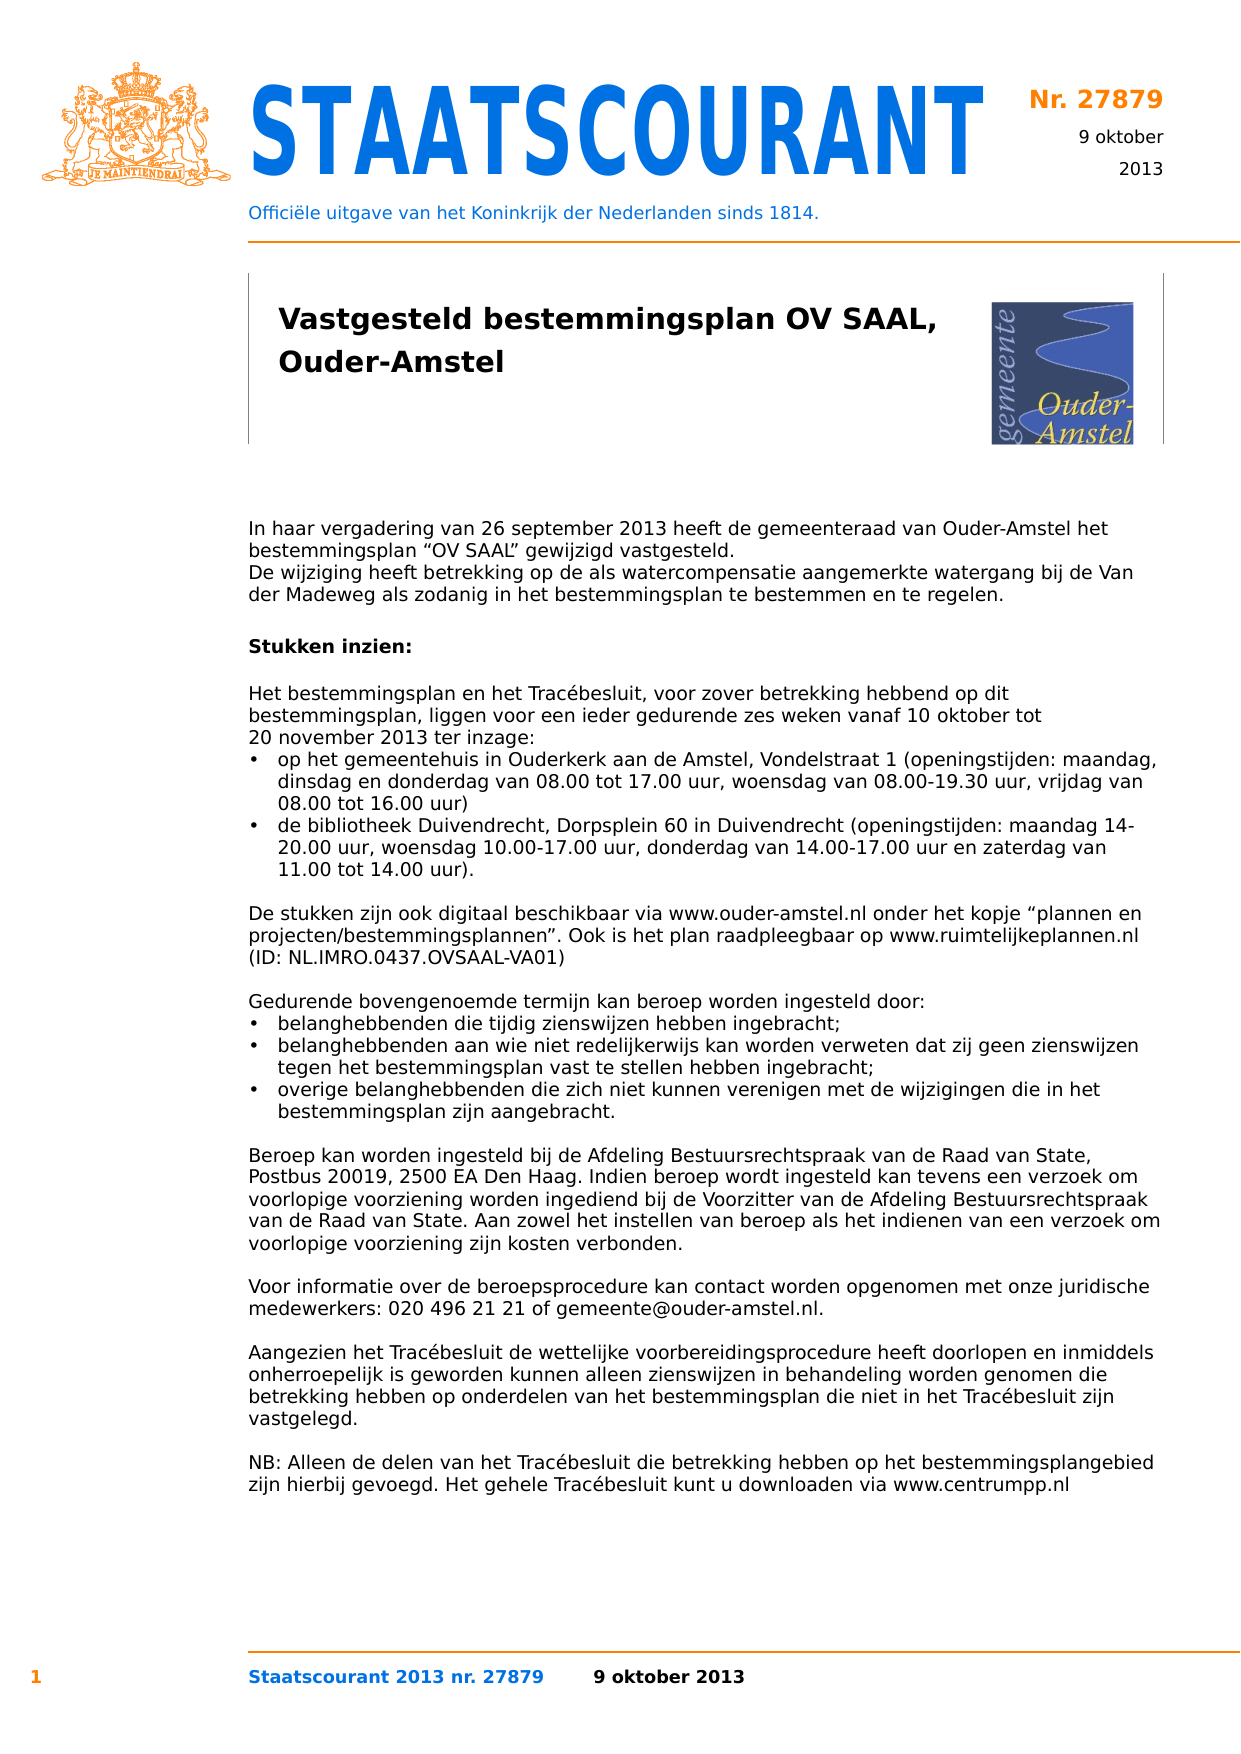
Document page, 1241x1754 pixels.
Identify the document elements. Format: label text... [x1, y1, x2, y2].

text Gedurende bovengenoemde termijn kan beroep worden ingesteld door: [248, 991, 1163, 1013]
text • op het gemeentehuis in Ouderkerk aan de Amstel, Vondelstraat 1 (openingstijden: maandag, dinsdag en donderdag van 08.00 tot 17.00 uur, woensdag van 08.00-19.30 uur, vrijdag van 08.00 tot 16.00 uur) [248, 749, 1163, 815]
table_header [25, 62, 248, 241]
text • belanghebbenden die tijdig zienswijzen hebben ingebracht; [248, 1013, 1163, 1035]
subtitle Stukken inzien: [248, 636, 1163, 658]
subtitle Vastgesteld bestemmingsplan OV SAAL, Ouder-Amstel [249, 273, 1163, 444]
text Aangezien het Tracébesluit de wettelijke voorbereidingsprocedure heeft doorlopen en inmiddels onherroepelijk is geworden kunnen alleen zienswijzen in behandeling worden genomen die betrekking hebben op onderdelen van het bestemmingsplan die niet in het Tracébesluit zijn vastgelegd. [248, 1342, 1163, 1430]
text • overige belanghebbenden die zich niet kunnen verenigen met de wijzigingen die in het bestemmingsplan zijn aangebracht. [248, 1079, 1163, 1123]
table_cell 9 oktober [998, 121, 1240, 153]
picture [41, 62, 231, 186]
table_header STAATSCOURANT [248, 62, 998, 203]
text Het bestemmingsplan en het Tracébesluit, voor zover betrekking hebbend op dit bestemmingsplan, liggen voor een ieder gedurende zes weken vanaf 10 oktober tot 20 november 2013 ter inzage: [248, 683, 1163, 749]
text • de bibliotheek Duivendrecht, Dorpsplein 60 in Duivendrecht (openingstijden: maandag 14-20.00 uur, woensdag 10.00-17.00 uur, donderdag van 14.00-17.00 uur en zaterdag van 11.00 tot 14.00 uur). [248, 815, 1163, 881]
text In haar vergadering van 26 september 2013 heeft de gemeenteraad van Ouder-Amstel het bestemmingsplan “OV SAAL” gewijzigd vastgesteld. [248, 518, 1163, 562]
table_cell Officiële uitgave van het Koninkrijk der Nederlanden sinds 1814. [248, 203, 1240, 241]
text • belanghebbenden aan wie niet redelijkerwijs kan worden verweten dat zij geen zienswijzen tegen het bestemmingsplan vast te stellen hebben ingebracht; [248, 1035, 1163, 1079]
text Voor informatie over de beroepsprocedure kan contact worden opgenomen met onze juridische medewerkers: 020 496 21 21 of gemeente@ouder-amstel.nl. [248, 1276, 1163, 1320]
picture [991, 302, 1134, 445]
text Beroep kan worden ingesteld bij de Afdeling Bestuursrechtspraak van de Raad van State, Postbus 20019, 2500 EA Den Haag. Indien beroep wordt ingesteld kan tevens een verzoek om voorlopige voorziening worden ingediend bij de Voorzitter van de Afdeling Bestuursrechtspraak van de Raad van State. Aan zowel het instellen van beroep als het indienen van een verzoek om voorlopige voorziening zijn kosten verbonden. [248, 1144, 1163, 1254]
text NB: Alleen de delen van het Tracébesluit die betrekking hebben op het bestemmingsplangebied zijn hierbij gevoegd. Het gehele Tracébesluit kunt u downloaden via www.centrumpp.nl [248, 1452, 1163, 1496]
table_header Nr. 27879 [998, 62, 1240, 121]
table_cell 2013 [998, 153, 1240, 203]
text De stukken zijn ook digitaal beschikbaar via www.ouder-amstel.nl onder het kopje “plannen en projecten/bestemmingsplannen”. Ook is het plan raadpleegbaar op www.ruimtelijkeplannen.nl (ID: NL.IMRO.0437.OVSAAL-VA01) [248, 903, 1163, 969]
text De wijziging heeft betrekking op de als watercompensatie aangemerkte watergang bij de Van der Madeweg als zodanig in het bestemmingsplan te bestemmen en te regelen. [248, 562, 1163, 606]
